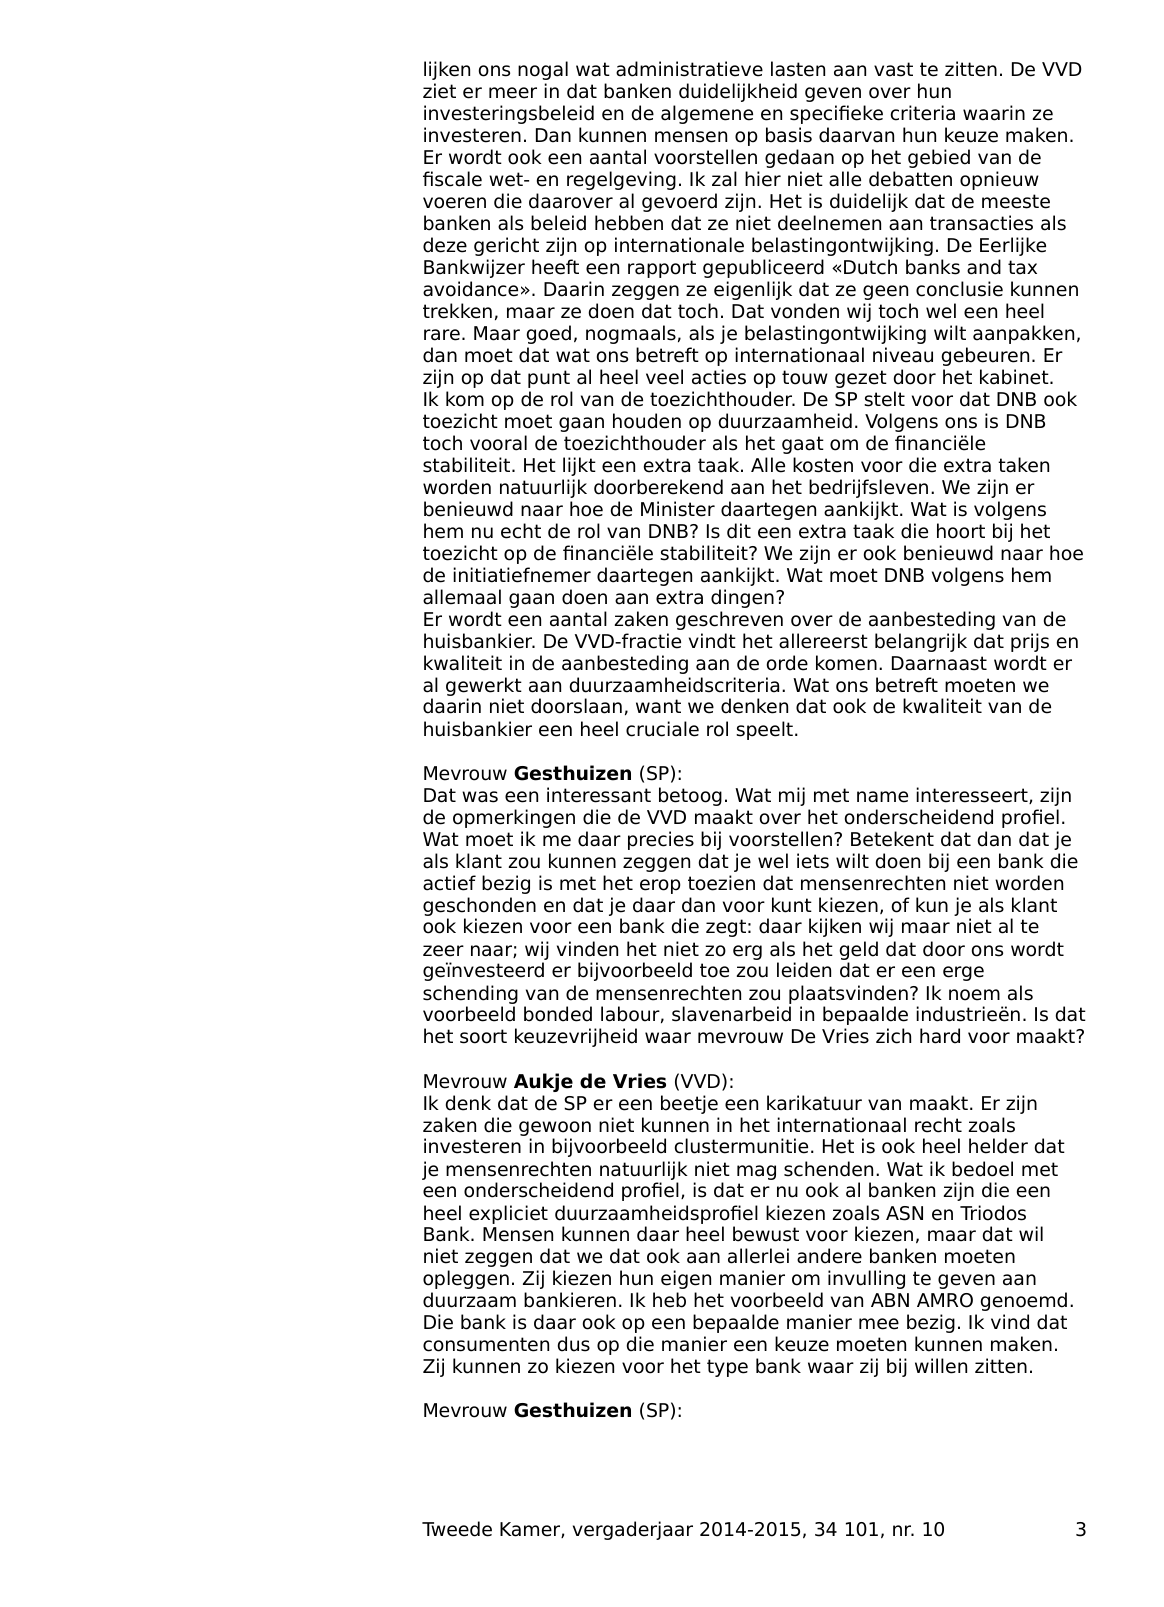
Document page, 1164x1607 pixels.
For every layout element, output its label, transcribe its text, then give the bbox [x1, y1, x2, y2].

text Mevrouw Gesthuizen (SP): [422, 763, 1087, 784]
text Er wordt ook een aantal voorstellen gedaan op het gebied van de fiscale wet- en regelgeving. Ik zal hier niet alle debatten opnieuw voeren die daarover al gevoerd zijn. Het is duidelijk dat de meeste banken als beleid hebben dat ze niet deelnemen aan transacties als deze gericht zijn op internationale belastingontwijking. De Eerlijke Bankwijzer heeft een rapport gepubliceerd «Dutch banks and tax avoidance». Daarin zeggen ze eigenlijk dat ze geen conclusie kunnen trekken, maar ze doen dat toch. Dat vonden wij toch wel een heel rare. Maar goed, nogmaals, als je belastingontwijking wilt aanpakken, dan moet dat wat ons betreft op internationaal niveau gebeuren. Er zijn op dat punt al heel veel acties op touw gezet door het kabinet. [422, 147, 1087, 389]
text Mevrouw Gesthuizen (SP): [422, 1400, 1087, 1422]
text lijken ons nogal wat administratieve lasten aan vast te zitten. De VVD ziet er meer in dat banken duidelijkheid geven over hun investeringsbeleid en de algemene en specifieke criteria waarin ze investeren. Dan kunnen mensen op basis daarvan hun keuze maken. [422, 59, 1087, 147]
text Mevrouw Aukje de Vries (VVD): [422, 1071, 1087, 1092]
text Ik kom op de rol van de toezichthouder. De SP stelt voor dat DNB ook toezicht moet gaan houden op duurzaamheid. Volgens ons is DNB toch vooral de toezichthouder als het gaat om de financiële stabiliteit. Het lijkt een extra taak. Alle kosten voor die extra taken worden natuurlijk doorberekend aan het bedrijfsleven. We zijn er benieuwd naar hoe de Minister daartegen aankijkt. Wat is volgens hem nu echt de rol van DNB? Is dit een extra taak die hoort bij het toezicht op de financiële stabiliteit? We zijn er ook benieuwd naar hoe de initiatiefnemer daartegen aankijkt. Wat moet DNB volgens hem allemaal gaan doen aan extra dingen? [422, 389, 1087, 608]
text Er wordt een aantal zaken geschreven over de aanbesteding van de huisbankier. De VVD-fractie vindt het allereerst belangrijk dat prijs en kwaliteit in de aanbesteding aan de orde komen. Daarnaast wordt er al gewerkt aan duurzaamheidscriteria. Wat ons betreft moeten we daarin niet doorslaan, want we denken dat ook de kwaliteit van de huisbankier een heel cruciale rol speelt. [422, 608, 1087, 740]
text Ik denk dat de SP er een beetje een karikatuur van maakt. Er zijn zaken die gewoon niet kunnen in het internationaal recht zoals investeren in bijvoorbeeld clustermunitie. Het is ook heel helder dat je mensenrechten natuurlijk niet mag schenden. Wat ik bedoel met een onderscheidend profiel, is dat er nu ook al banken zijn die een heel expliciet duurzaamheidsprofiel kiezen zoals ASN en Triodos Bank. Mensen kunnen daar heel bewust voor kiezen, maar dat wil niet zeggen dat we dat ook aan allerlei andere banken moeten opleggen. Zij kiezen hun eigen manier om invulling te geven aan duurzaam bankieren. Ik heb het voorbeeld van ABN AMRO genoemd. Die bank is daar ook op een bepaalde manier mee bezig. Ik vind dat consumenten dus op die manier een keuze moeten kunnen maken. Zij kunnen zo kiezen voor het type bank waar zij bij willen zitten. [422, 1092, 1087, 1378]
text Dat was een interessant betoog. Wat mij met name interesseert, zijn de opmerkingen die de VVD maakt over het onderscheidend profiel. Wat moet ik me daar precies bij voorstellen? Betekent dat dan dat je als klant zou kunnen zeggen dat je wel iets wilt doen bij een bank die actief bezig is met het erop toezien dat mensenrechten niet worden geschonden en dat je daar dan voor kunt kiezen, of kun je als klant ook kiezen voor een bank die zegt: daar kijken wij maar niet al te zeer naar; wij vinden het niet zo erg als het geld dat door ons wordt geïnvesteerd er bijvoorbeeld toe zou leiden dat er een erge schending van de mensenrechten zou plaatsvinden? Ik noem als voorbeeld bonded labour, slavenarbeid in bepaalde industrieën. Is dat het soort keuzevrijheid waar mevrouw De Vries zich hard voor maakt? [422, 784, 1087, 1048]
